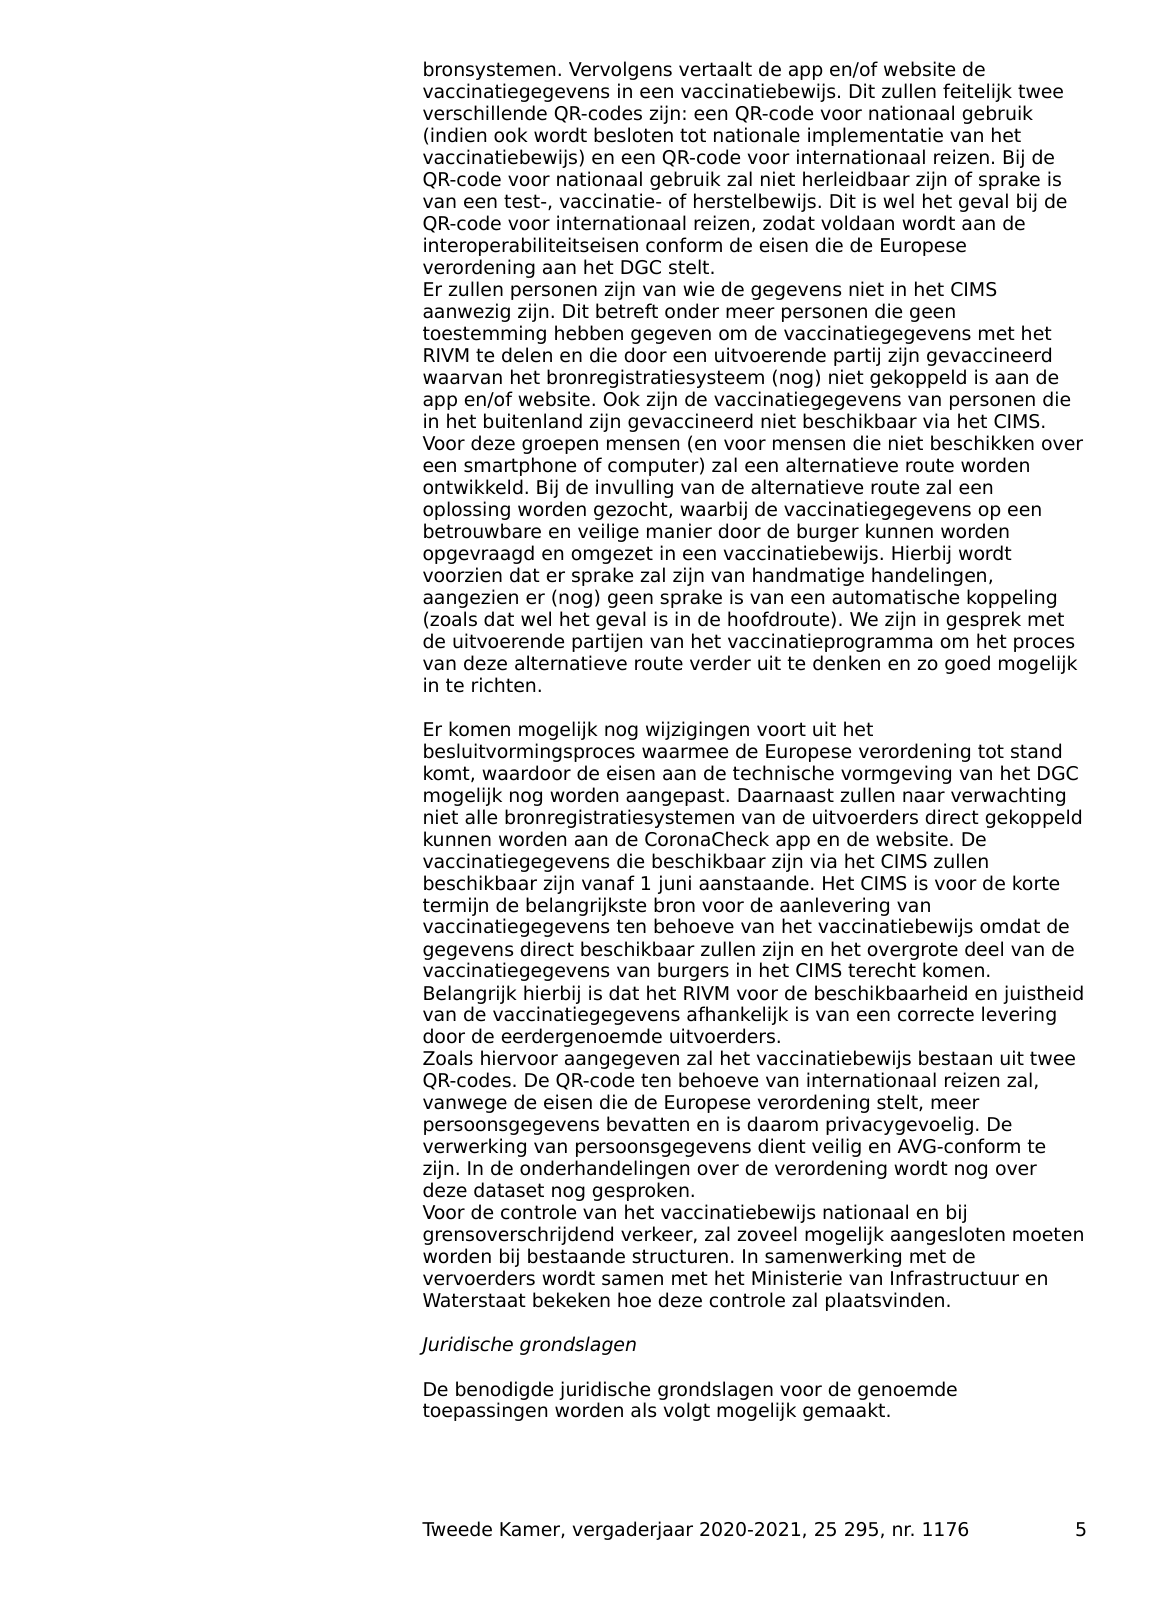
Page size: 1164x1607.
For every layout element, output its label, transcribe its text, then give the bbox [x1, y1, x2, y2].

text Voor de controle van het vaccinatiebewijs nationaal en bij grensoverschrijdend verkeer, zal zoveel mogelijk aangesloten moeten worden bij bestaande structuren. In samenwerking met de vervoerders wordt samen met het Ministerie van Infrastructuur en Waterstaat bekeken hoe deze controle zal plaatsvinden. [422, 1202, 1087, 1312]
text De benodigde juridische grondslagen voor de genoemde toepassingen worden als volgt mogelijk gemaakt. [422, 1378, 1087, 1422]
subtitle Juridische grondslagen [422, 1334, 1087, 1356]
text bronsystemen. Vervolgens vertaalt de app en/of website de vaccinatiegegevens in een vaccinatiebewijs. Dit zullen feitelijk twee verschillende QR-codes zijn: een QR-code voor nationaal gebruik (indien ook wordt besloten tot nationale implementatie van het vaccinatiebewijs) en een QR-code voor internationaal reizen. Bij de QR-code voor nationaal gebruik zal niet herleidbaar zijn of sprake is van een test-, vaccinatie- of herstelbewijs. Dit is wel het geval bij de QR-code voor internationaal reizen, zodat voldaan wordt aan de interoperabiliteitseisen conform de eisen die de Europese verordening aan het DGC stelt. [422, 59, 1087, 279]
text Zoals hiervoor aangegeven zal het vaccinatiebewijs bestaan uit twee QR-codes. De QR-code ten behoeve van internationaal reizen zal, vanwege de eisen die de Europese verordening stelt, meer persoonsgegevens bevatten en is daarom privacygevoelig. De verwerking van persoonsgegevens dient veilig en AVG-conform te zijn. In de onderhandelingen over de verordening wordt nog over deze dataset nog gesproken. [422, 1048, 1087, 1202]
text Er zullen personen zijn van wie de gegevens niet in het CIMS aanwezig zijn. Dit betreft onder meer personen die geen toestemming hebben gegeven om de vaccinatiegegevens met het RIVM te delen en die door een uitvoerende partij zijn gevaccineerd waarvan het bronregistratiesysteem (nog) niet gekoppeld is aan de app en/of website. Ook zijn de vaccinatiegegevens van personen die in het buitenland zijn gevaccineerd niet beschikbaar via het CIMS. Voor deze groepen mensen (en voor mensen die niet beschikken over een smartphone of computer) zal een alternatieve route worden ontwikkeld. Bij de invulling van de alternatieve route zal een oplossing worden gezocht, waarbij de vaccinatiegegevens op een betrouwbare en veilige manier door de burger kunnen worden opgevraagd en omgezet in een vaccinatiebewijs. Hierbij wordt voorzien dat er sprake zal zijn van handmatige handelingen, aangezien er (nog) geen sprake is van een automatische koppeling (zoals dat wel het geval is in de hoofdroute). We zijn in gesprek met de uitvoerende partijen van het vaccinatieprogramma om het proces van deze alternatieve route verder uit te denken en zo goed mogelijk in te richten. [422, 279, 1087, 696]
text Er komen mogelijk nog wijzigingen voort uit het besluitvormingsproces waarmee de Europese verordening tot stand komt, waardoor de eisen aan de technische vormgeving van het DGC mogelijk nog worden aangepast. Daarnaast zullen naar verwachting niet alle bronregistratiesystemen van de uitvoerders direct gekoppeld kunnen worden aan de CoronaCheck app en de website. De vaccinatiegegevens die beschikbaar zijn via het CIMS zullen beschikbaar zijn vanaf 1 juni aanstaande. Het CIMS is voor de korte termijn de belangrijkste bron voor de aanlevering van vaccinatiegegevens ten behoeve van het vaccinatiebewijs omdat de gegevens direct beschikbaar zullen zijn en het overgrote deel van de vaccinatiegegevens van burgers in het CIMS terecht komen. Belangrijk hierbij is dat het RIVM voor de beschikbaarheid en juistheid van de vaccinatiegegevens afhankelijk is van een correcte levering door de eerdergenoemde uitvoerders. [422, 719, 1087, 1048]
